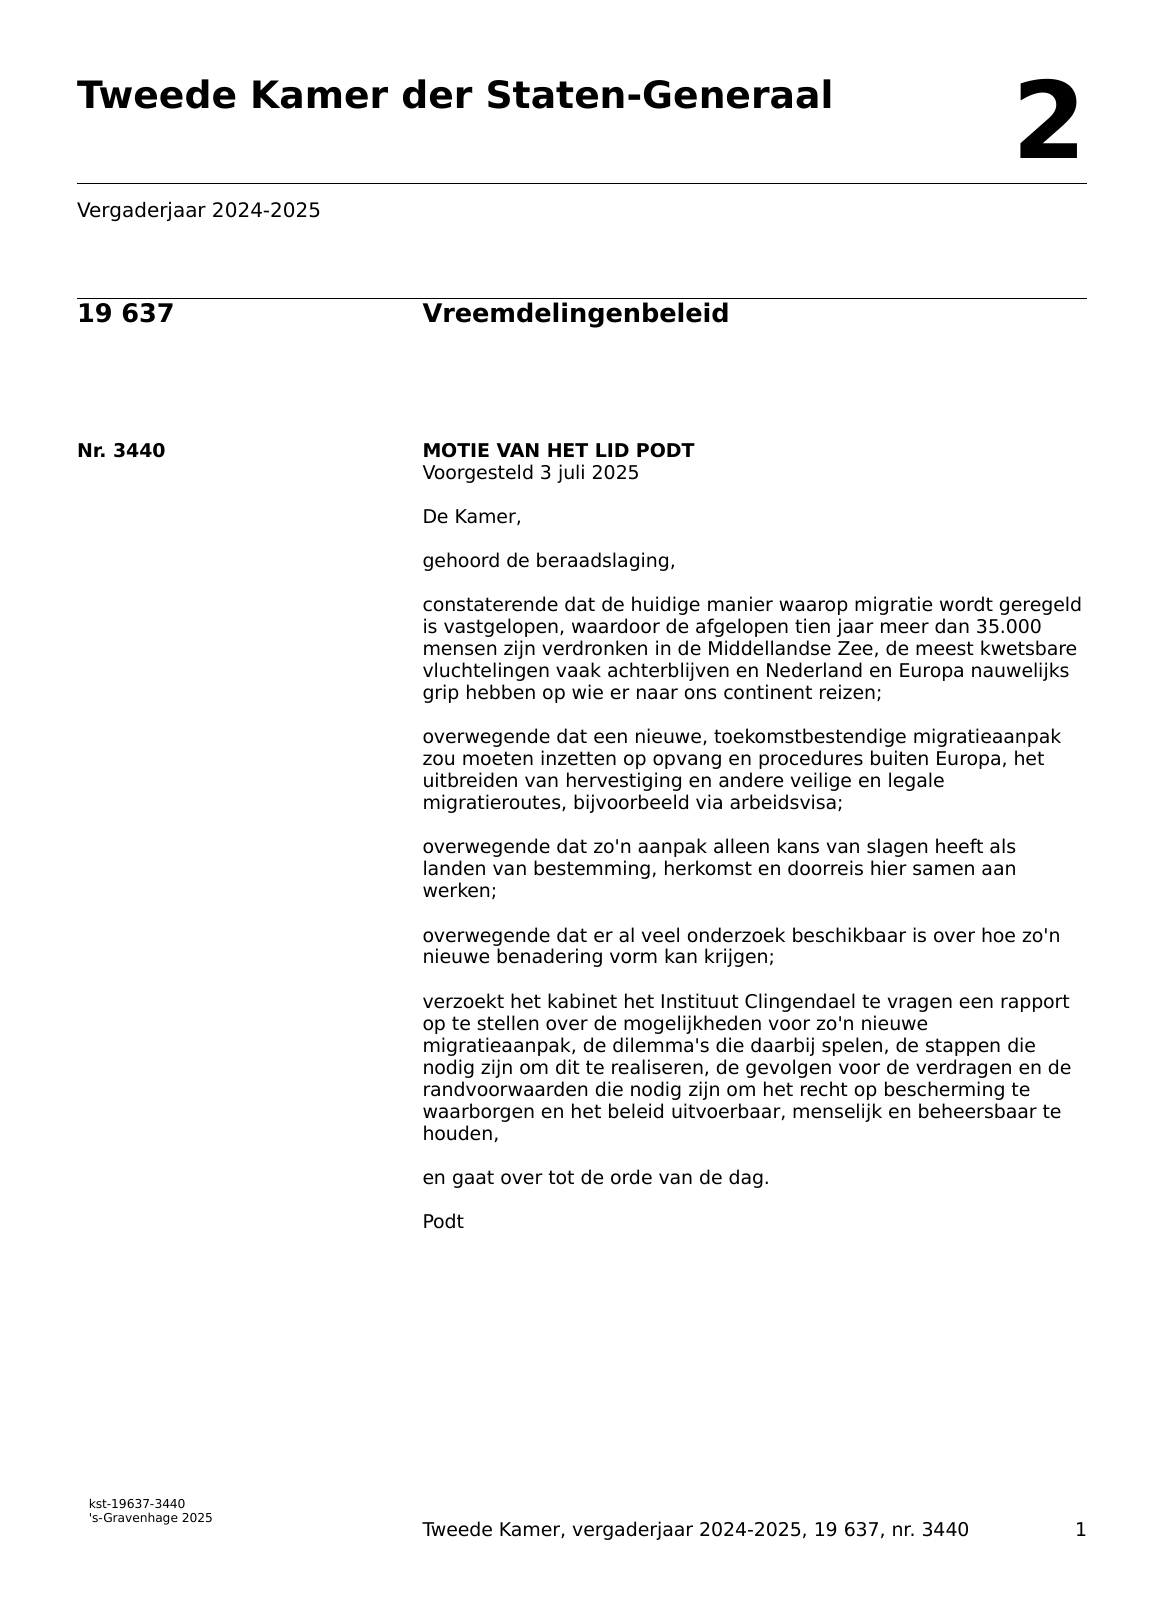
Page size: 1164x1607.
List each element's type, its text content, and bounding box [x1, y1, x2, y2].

text verzoekt het kabinet het Instituut Clingendael te vragen een rapport op te stellen over de mogelijkheden voor zo'n nieuwe migratieaanpak, de dilemma's die daarbij spelen, de stappen die nodig zijn om dit te realiseren, de gevolgen voor de verdragen en de randvoorwaarden die nodig zijn om het recht op bescherming te waarborgen en het beleid uitvoerbaar, menselijk en beheersbaar te houden, [422, 991, 1087, 1144]
text en gaat over tot de orde van de dag. [422, 1167, 1087, 1189]
text overwegende dat zo'n aanpak alleen kans van slagen heeft als landen van bestemming, herkomst en doorreis hier samen aan werken; [422, 836, 1087, 902]
text kst-19637-3440 [88, 1497, 323, 1511]
subtitle 19 637 Vreemdelingenbeleid [77, 299, 1087, 329]
text 's-Gravenhage 2025 [88, 1511, 323, 1525]
text Podt [422, 1211, 1087, 1233]
text overwegende dat er al veel onderzoek beschikbaar is over hoe zo'n nieuwe benadering vorm kan krijgen; [422, 924, 1087, 968]
table_cell Vergaderjaar 2024-2025 [77, 184, 1087, 298]
text gehoord de beraadslaging, [422, 550, 1087, 572]
table_header 2 [886, 59, 1087, 183]
table_header Tweede Kamer der Staten-Generaal [77, 59, 886, 183]
text overwegende dat een nieuwe, toekomstbestendige migratieaanpak zou moeten inzetten op opvang en procedures buiten Europa, het uitbreiden van hervestiging en andere veilige en legale migratieroutes, bijvoorbeeld via arbeidsvisa; [422, 726, 1087, 814]
subtitle Nr. 3440 MOTIE VAN HET LID PODT [77, 440, 1087, 462]
text Voorgesteld 3 juli 2025 [422, 462, 1087, 484]
text De Kamer, [422, 506, 1087, 528]
text constaterende dat de huidige manier waarop migratie wordt geregeld is vastgelopen, waardoor de afgelopen tien jaar meer dan 35.000 mensen zijn verdronken in de Middellandse Zee, de meest kwetsbare vluchtelingen vaak achterblijven en Nederland en Europa nauwelijks grip hebben op wie er naar ons continent reizen; [422, 594, 1087, 704]
